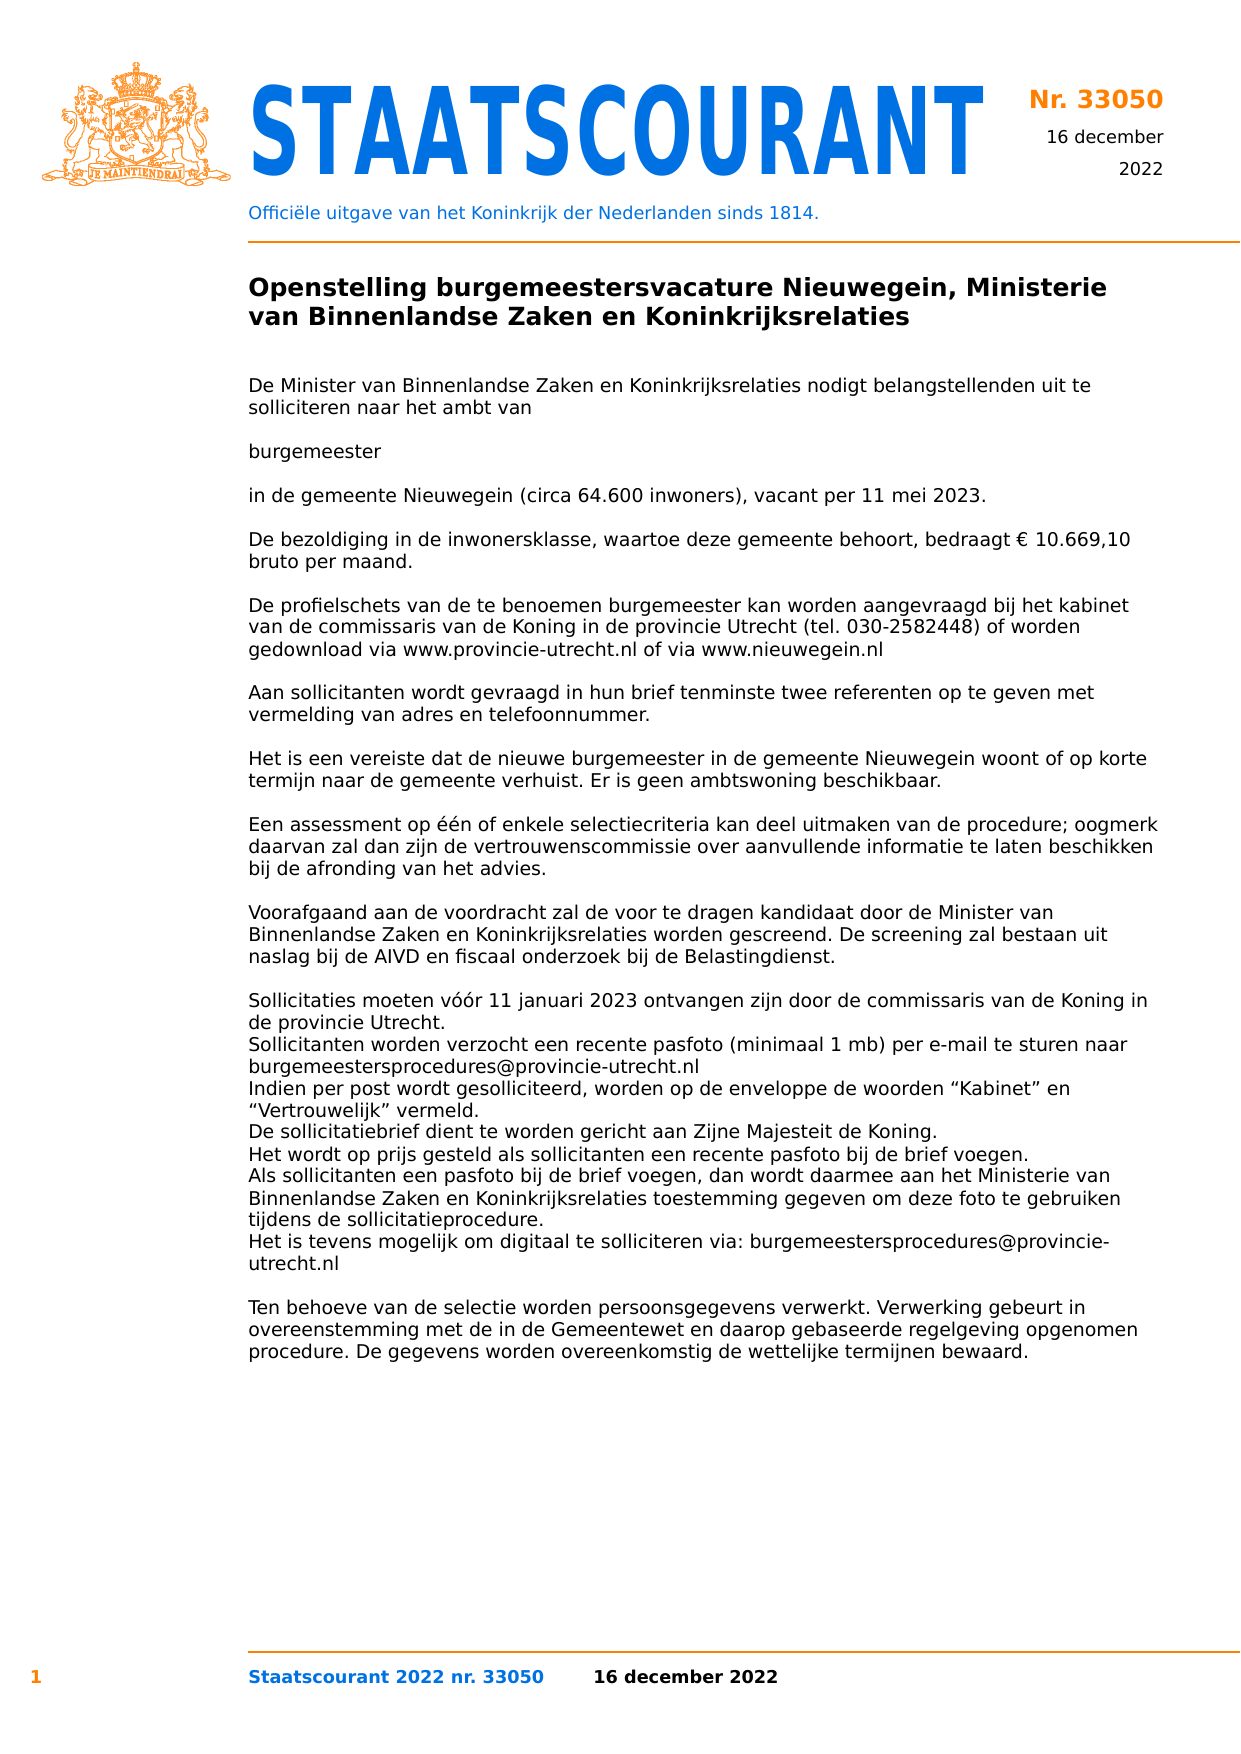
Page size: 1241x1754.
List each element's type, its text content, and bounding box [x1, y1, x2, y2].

text Sollicitanten worden verzocht een recente pasfoto (minimaal 1 mb) per e-mail te sturen naar burgemeestersprocedures@provincie-utrecht.nl [248, 1033, 1163, 1077]
table_cell 2022 [998, 153, 1240, 203]
text Als sollicitanten een pasfoto bij de brief voegen, dan wordt daarmee aan het Ministerie van Binnenlandse Zaken en Koninkrijksrelaties toestemming gegeven om deze foto te gebruiken tijdens de sollicitatieprocedure. [248, 1165, 1163, 1231]
text De bezoldiging in de inwonersklasse, waartoe deze gemeente behoort, bedraagt € 10.669,10 bruto per maand. [248, 529, 1163, 573]
text Het is een vereiste dat de nieuwe burgemeester in de gemeente Nieuwegein woont of op korte termijn naar de gemeente verhuist. Er is geen ambtswoning beschikbaar. [248, 748, 1163, 792]
text De profielschets van de te benoemen burgemeester kan worden aangevraagd bij het kabinet van de commissaris van de Koning in de provincie Utrecht (tel. 030-2582448) of worden gedownload via www.provincie-utrecht.nl of via www.nieuwegein.nl [248, 594, 1163, 660]
text Aan sollicitanten wordt gevraagd in hun brief tenminste twee referenten op te geven met vermelding van adres en telefoonnummer. [248, 682, 1163, 726]
text Een assessment op één of enkele selectiecriteria kan deel uitmaken van de procedure; oogmerk daarvan zal dan zijn de vertrouwenscommissie over aanvullende informatie te laten beschikken bij de afronding van het advies. [248, 814, 1163, 880]
text Sollicitaties moeten vóór 11 januari 2023 ontvangen zijn door de commissaris van de Koning in de provincie Utrecht. [248, 989, 1163, 1033]
subtitle Openstelling burgemeestersvacature Nieuwegein, Ministerie van Binnenlandse Zaken en Koninkrijksrelaties [248, 273, 1163, 331]
table_header STAATSCOURANT [248, 62, 998, 203]
text De Minister van Binnenlandse Zaken en Koninkrijksrelaties nodigt belangstellenden uit te solliciteren naar het ambt van [248, 375, 1163, 419]
text Het is tevens mogelijk om digitaal te solliciteren via: burgemeestersprocedures@provincie-utrecht.nl [248, 1231, 1163, 1275]
text De sollicitatiebrief dient te worden gericht aan Zijne Majesteit de Koning. [248, 1121, 1163, 1143]
table_cell 16 december [998, 121, 1240, 153]
text in de gemeente Nieuwegein (circa 64.600 inwoners), vacant per 11 mei 2023. [248, 485, 1163, 507]
table_header Nr. 33050 [998, 62, 1240, 121]
text Indien per post wordt gesolliciteerd, worden op de enveloppe de woorden “Kabinet” en “Vertrouwelijk” vermeld. [248, 1077, 1163, 1121]
text Ten behoeve van de selectie worden persoonsgegevens verwerkt. Verwerking gebeurt in overeenstemming met de in de Gemeentewet en daarop gebaseerde regelgeving opgenomen procedure. De gegevens worden overeenkomstig de wettelijke termijnen bewaard. [248, 1297, 1163, 1363]
text burgemeester [248, 441, 1163, 463]
table_header [25, 62, 248, 241]
table_cell Officiële uitgave van het Koninkrijk der Nederlanden sinds 1814. [248, 203, 1240, 241]
text Voorafgaand aan de voordracht zal de voor te dragen kandidaat door de Minister van Binnenlandse Zaken en Koninkrijksrelaties worden gescreend. De screening zal bestaan uit naslag bij de AIVD en fiscaal onderzoek bij de Belastingdienst. [248, 902, 1163, 968]
text Het wordt op prijs gesteld als sollicitanten een recente pasfoto bij de brief voegen. [248, 1143, 1163, 1165]
picture [41, 62, 231, 186]
